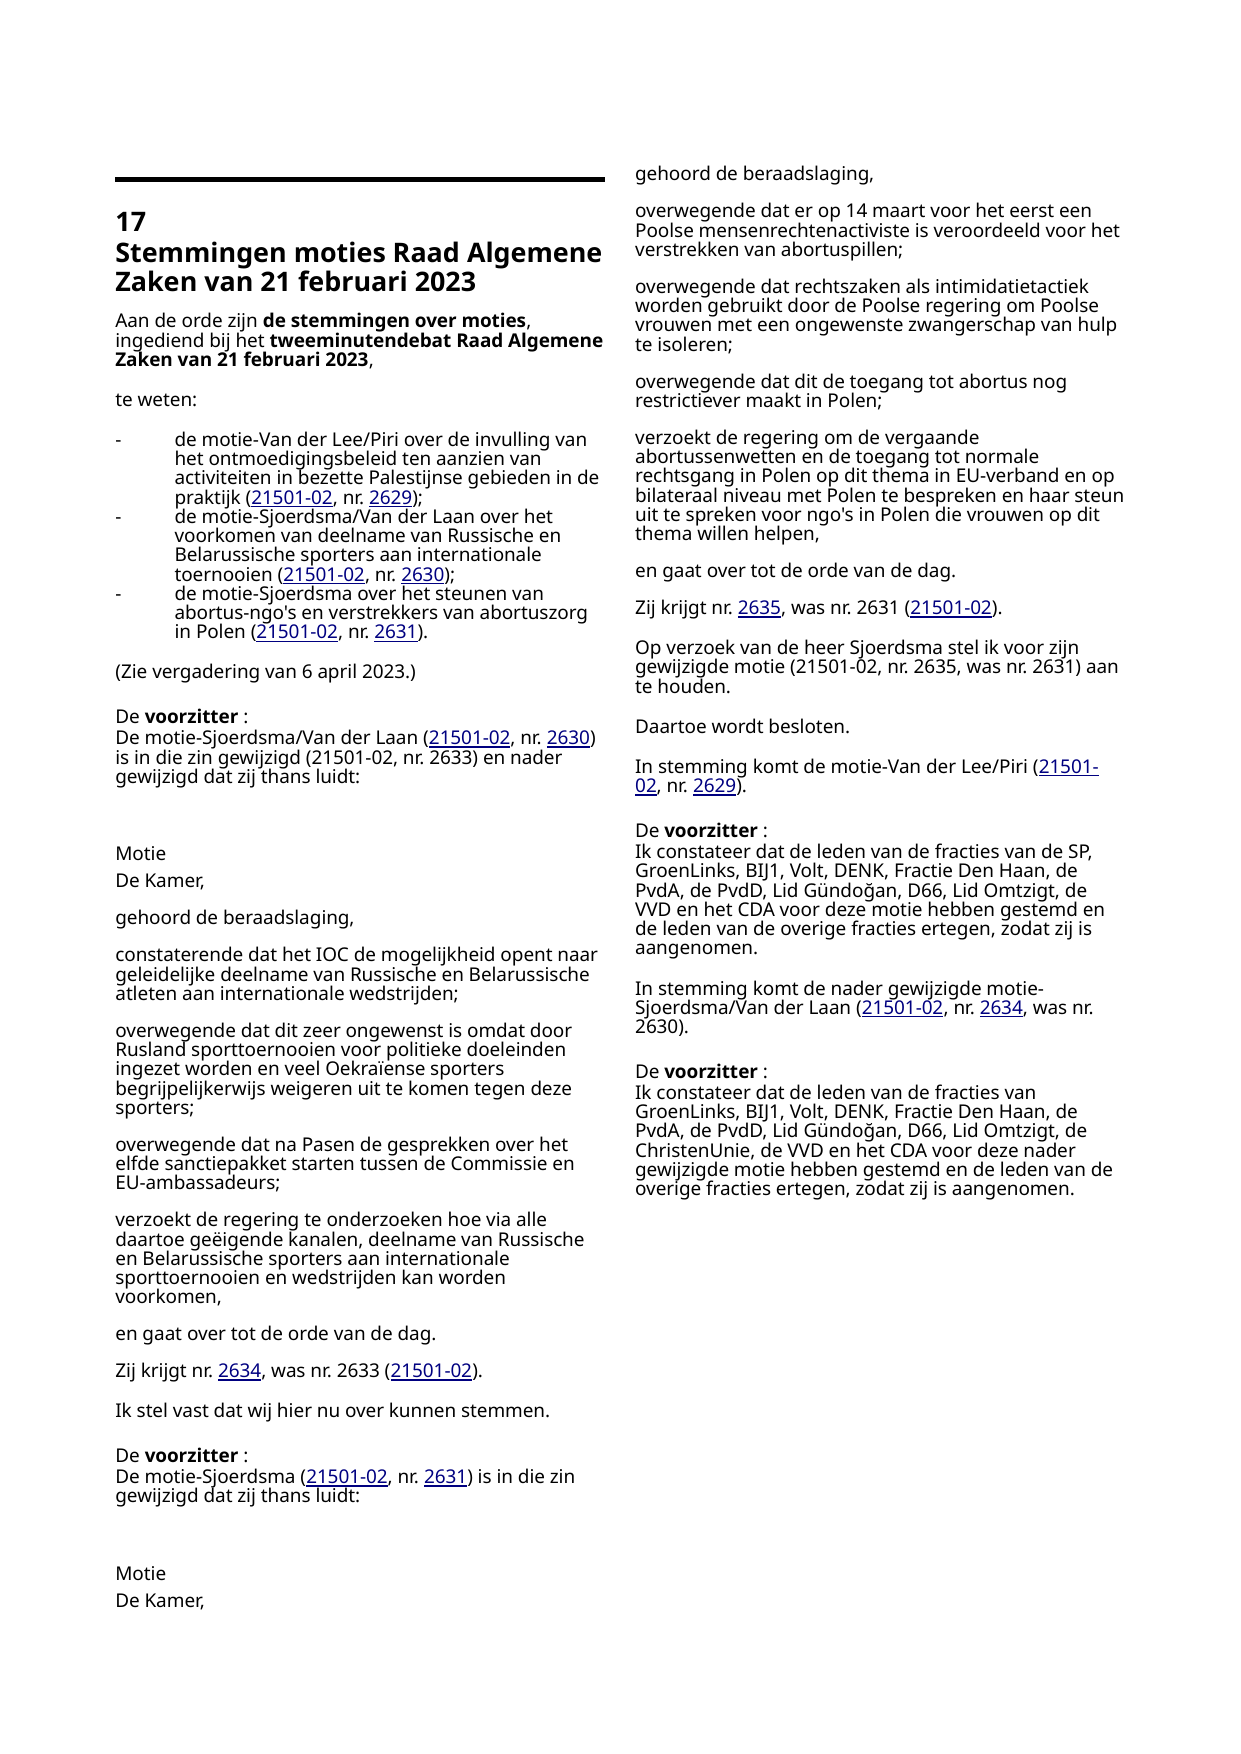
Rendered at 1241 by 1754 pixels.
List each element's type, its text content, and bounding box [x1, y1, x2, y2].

text verzoekt de regering om de vergaande abortussenwetten en de toegang tot normale rechtsgang in Polen op dit thema in EU-verband en op bilateraal niveau met Polen te bespreken en haar steun uit te spreken voor ngo's in Polen die vrouwen op dit thema willen helpen, [635, 429, 1125, 544]
text Motie [115, 1560, 605, 1586]
list de motie-Sjoerdsma/Van der Laan over het voorkomen van deelname van Russische en Belarussische sporters aan internationale toernooien (21501-02, nr. 2630); [115, 508, 605, 585]
text De voorzitter : [635, 1058, 1125, 1084]
text Daartoe wordt besloten. [635, 718, 1125, 737]
text In stemming komt de nader gewijzigde motie-Sjoerdsma/Van der Laan (21501-02, nr. 2634, was nr. 2630). [635, 979, 1125, 1037]
text In stemming komt de motie-Van der Lee/Piri (21501-02, nr. 2629). [635, 758, 1125, 796]
text gehoord de beraadslaging, [115, 909, 605, 928]
text overwegende dat na Pasen de gesprekken over het elfde sanctiepakket starten tussen de Commissie en EU-ambassadeurs; [115, 1136, 605, 1194]
text constaterende dat het IOC de mogelijkheid opent naar geleidelijke deelname van Russische en Belarussische atleten aan internationale wedstrijden; [115, 946, 605, 1004]
text (Zie vergadering van 6 april 2023.) [115, 663, 605, 683]
list de motie-Sjoerdsma over het steunen van abortus-ngo's en verstrekkers van abortuszorg in Polen (21501-02, nr. 2631). [115, 585, 605, 643]
text verzoekt de regering te onderzoeken hoe via alle daartoe geëigende kanalen, deelname van Russische en Belarussische sporters aan internationale sporttoernooien en wedstrijden kan worden voorkomen, [115, 1211, 605, 1308]
text De Kamer, [115, 1592, 605, 1611]
text Zij krijgt nr. 2634, was nr. 2633 (21501-02). [115, 1362, 605, 1382]
text 17 [115, 203, 605, 239]
text overwegende dat rechtszaken als intimidatietactiek worden gebruikt door de Poolse regering om Poolse vrouwen met een ongewenste zwangerschap van hulp te isoleren; [635, 278, 1125, 355]
text De Kamer, [115, 872, 605, 892]
text De motie-Sjoerdsma (21501-02, nr. 2631) is in die zin gewijzigd dat zij thans luidt: [115, 1468, 605, 1507]
text De voorzitter : [115, 704, 605, 729]
text Ik constateer dat de leden van de fracties van GroenLinks, BIJ1, Volt, DENK, Fractie Den Haan, de PvdA, de PvdD, Lid Gündoğan, D66, Lid Omtzigt, de ChristenUnie, de VVD en het CDA voor deze nader gewijzigde motie hebben gestemd en de leden van de overige fracties ertegen, zodat zij is aangenomen. [635, 1084, 1125, 1199]
text De voorzitter : [115, 1442, 605, 1468]
text Zij krijgt nr. 2635, was nr. 2631 (21501-02). [635, 599, 1125, 618]
list de motie-Van der Lee/Piri over de invulling van het ontmoedigingsbeleid ten aanzien van activiteiten in bezette Palestijnse gebieden in de praktijk (21501-02, nr. 2629); [115, 431, 605, 508]
text overwegende dat dit de toegang tot abortus nog restrictiever maakt in Polen; [635, 373, 1125, 411]
text en gaat over tot de orde van de dag. [115, 1325, 605, 1345]
text De voorzitter : [635, 817, 1125, 843]
text overwegende dat dit zeer ongewenst is omdat door Rusland sporttoernooien voor politieke doeleinden ingezet worden en veel Oekraïense sporters begrijpelijkerwijs weigeren uit te komen tegen deze sporters; [115, 1022, 605, 1118]
text en gaat over tot de orde van de dag. [635, 562, 1125, 581]
text Stemmingen moties Raad Algemene Zaken van 21 februari 2023 [115, 239, 605, 312]
text Ik stel vast dat wij hier nu over kunnen stemmen. [115, 1402, 605, 1422]
text Op verzoek van de heer Sjoerdsma stel ik voor zijn gewijzigde motie (21501-02, nr. 2635, was nr. 2631) aan te houden. [635, 639, 1125, 697]
text Motie [115, 841, 605, 866]
text gehoord de beraadslaging, [635, 165, 1125, 184]
text te weten: [115, 391, 605, 410]
text De motie-Sjoerdsma/Van der Laan (21501-02, nr. 2630) is in die zin gewijzigd (21501-02, nr. 2633) en nader gewijzigd dat zij thans luidt: [115, 729, 605, 787]
text Ik constateer dat de leden van de fracties van de SP, GroenLinks, BIJ1, Volt, DENK, Fractie Den Haan, de PvdA, de PvdD, Lid Gündoğan, D66, Lid Omtzigt, de VVD en het CDA voor deze motie hebben gestemd en de leden van de overige fracties ertegen, zodat zij is aangenomen. [635, 843, 1125, 959]
text Aan de orde zijn de stemmingen over moties, ingediend bij het tweeminutendebat Raad Algemene Zaken van 21 februari 2023, [115, 312, 605, 370]
text overwegende dat er op 14 maart voor het eerst een Poolse mensenrechtenactiviste is veroordeeld voor het verstrekken van abortuspillen; [635, 202, 1125, 260]
